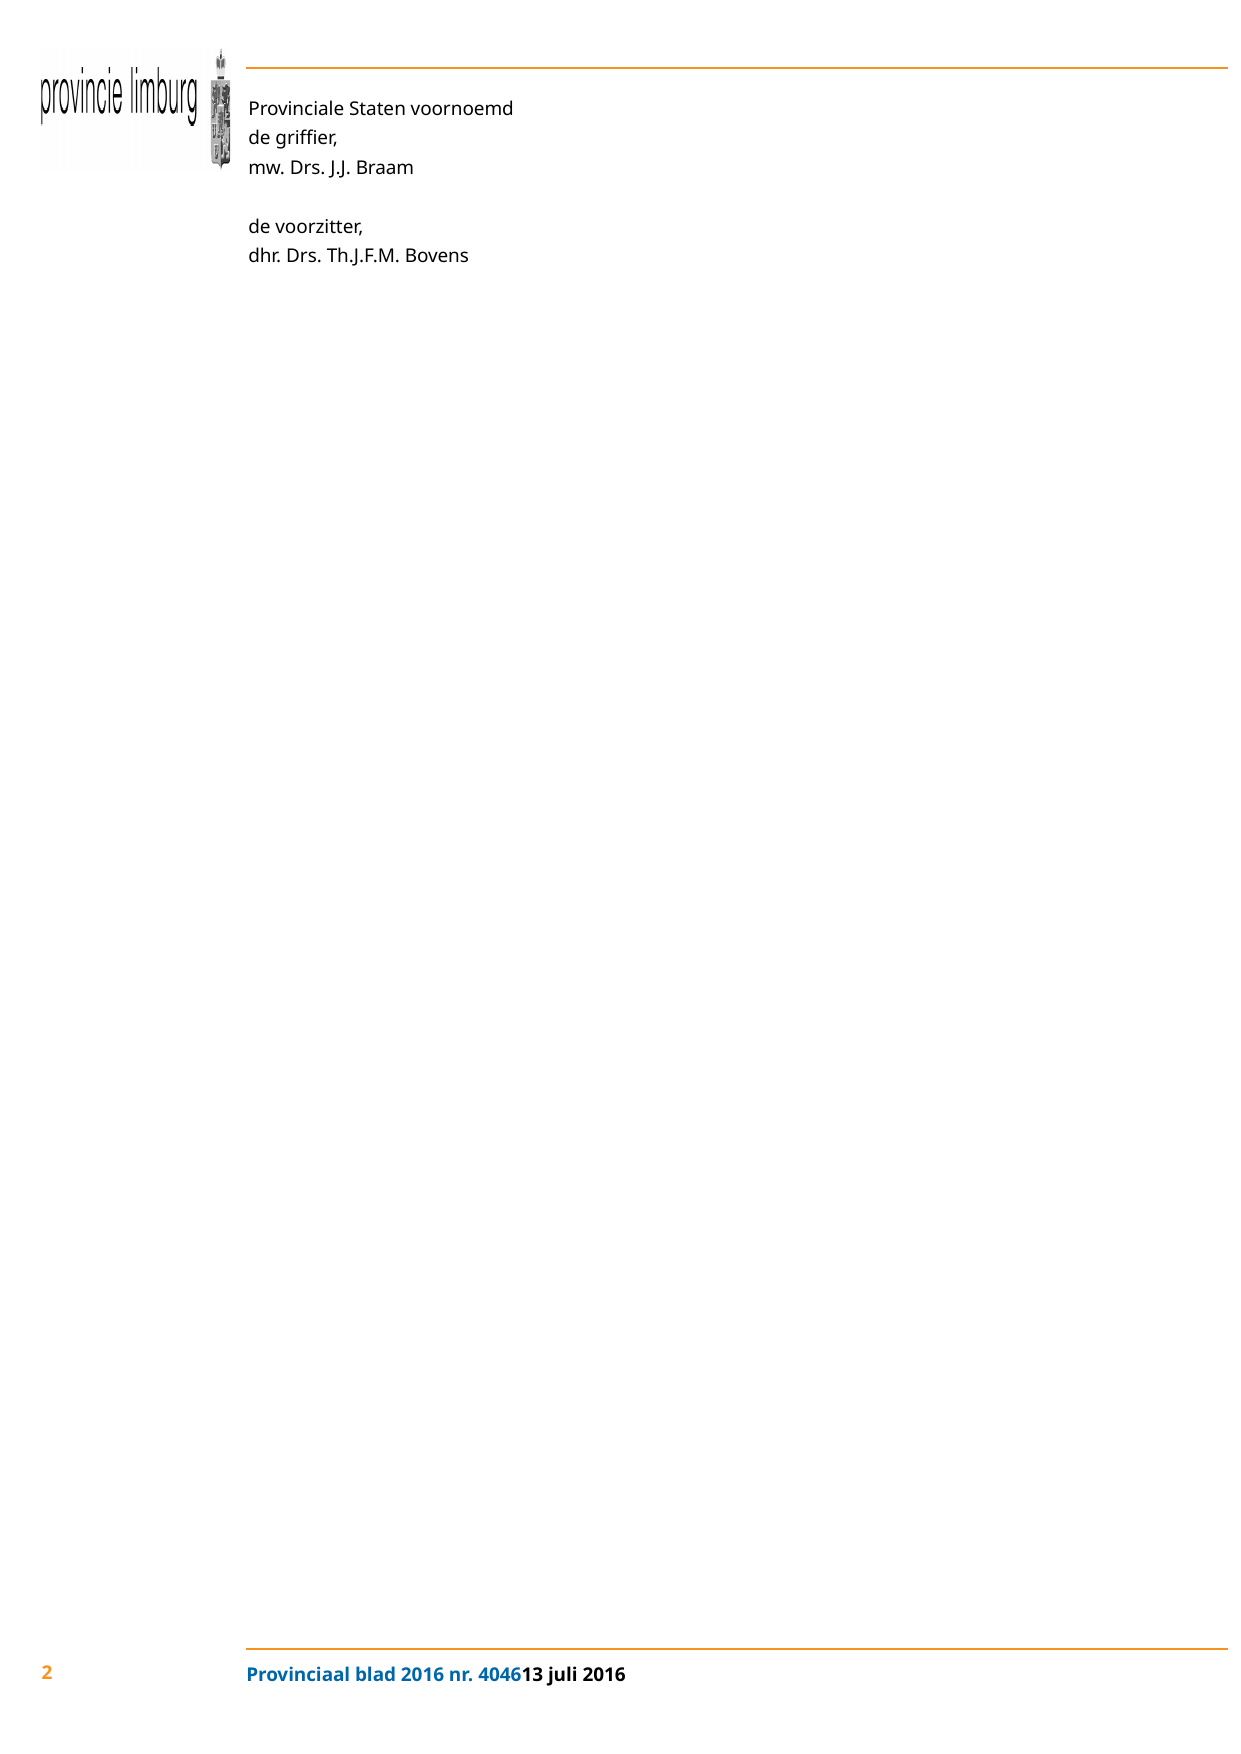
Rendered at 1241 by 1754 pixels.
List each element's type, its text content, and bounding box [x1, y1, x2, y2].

text mw. Drs. J.J. Braam [248, 154, 1152, 180]
text de griffier, [248, 124, 1152, 150]
text de voorzitter, [248, 213, 1152, 239]
text Provinciale Staten voornoemd [248, 95, 1152, 121]
picture [41, 47, 231, 172]
text dhr. Drs. Th.J.F.M. Bovens [248, 243, 1152, 268]
